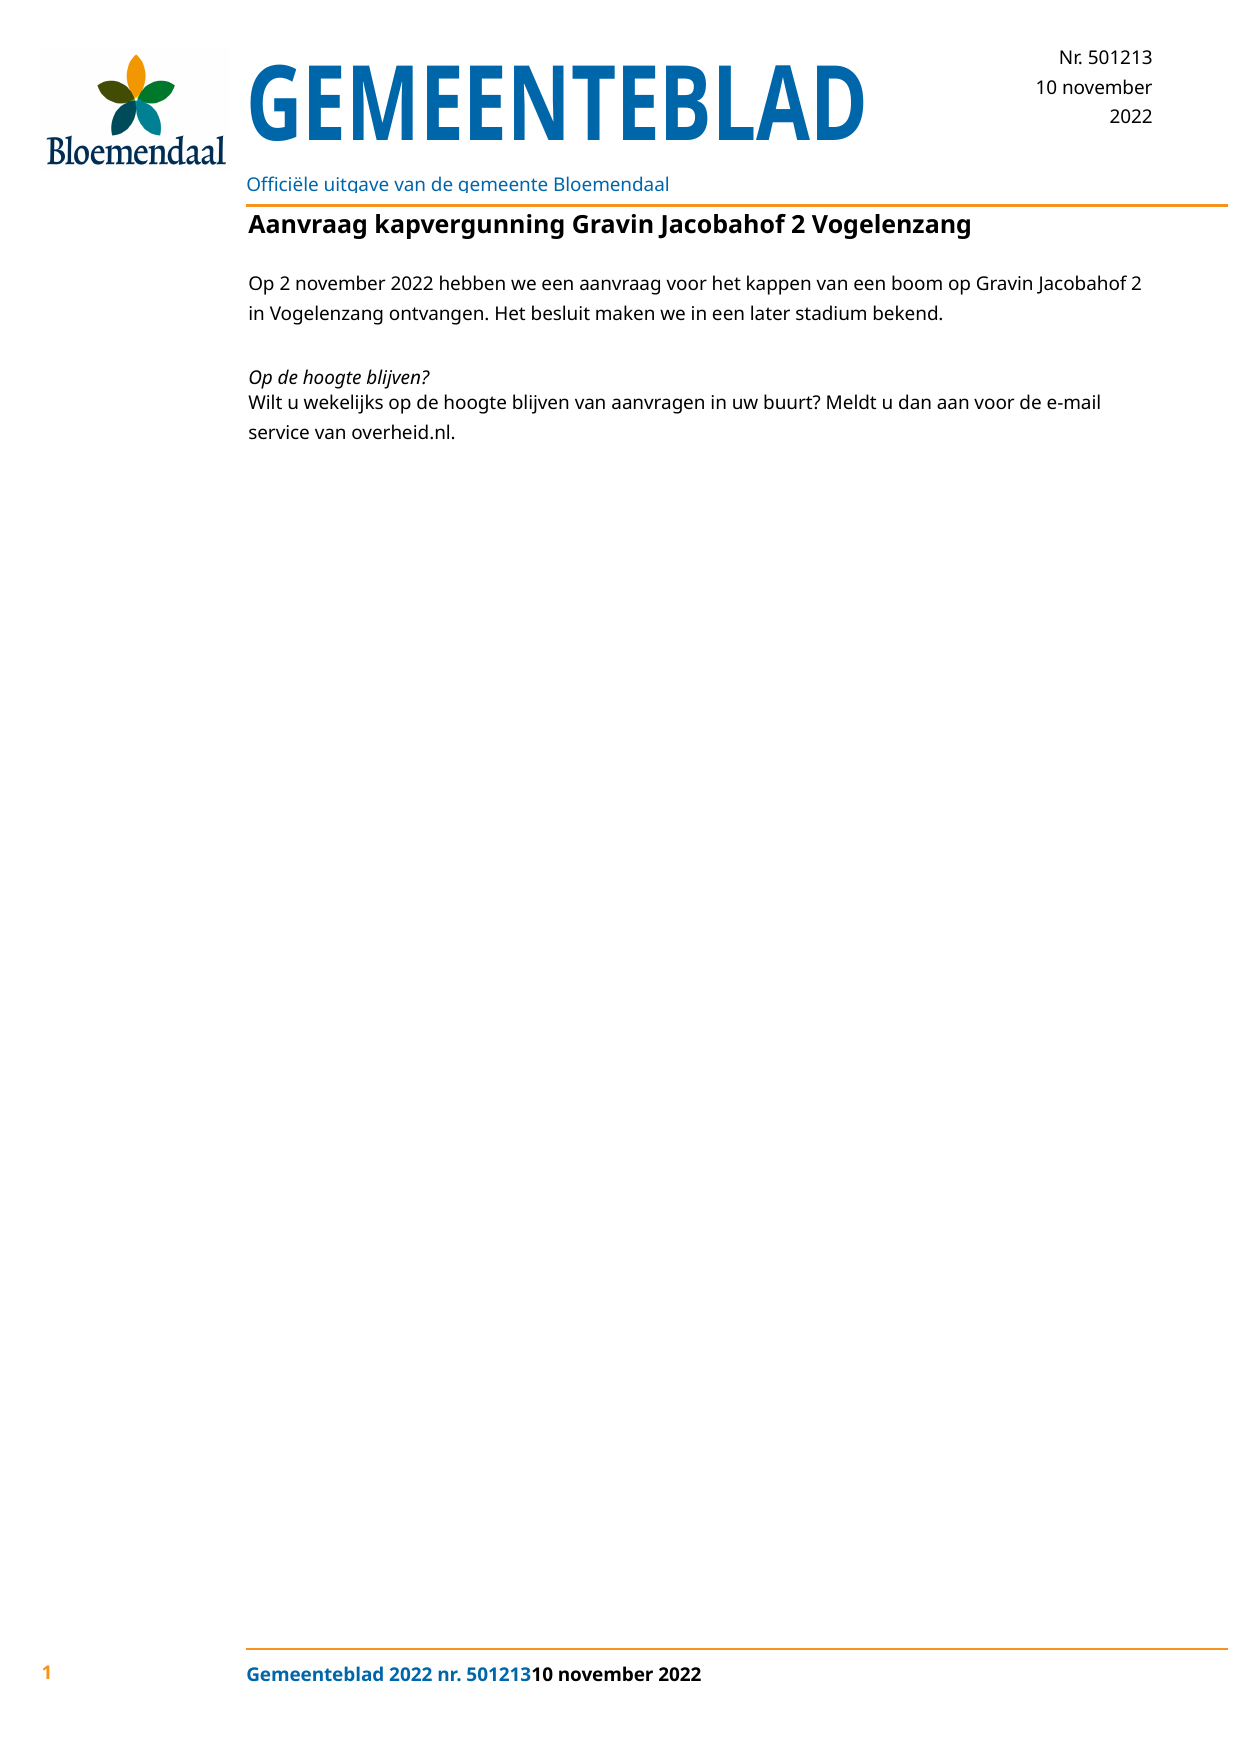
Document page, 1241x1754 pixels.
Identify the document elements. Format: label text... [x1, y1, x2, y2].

text Wilt u wekelijks op de hoogte blijven van aanvragen in uw buurt? Meldt u dan aan voor de e-mail service van overheid.nl. [248, 389, 1152, 445]
text Op de hoogte blijven? [248, 364, 1152, 389]
text Aanvraag kapvergunning Gravin Jacobahof 2 Vogelenzang [248, 207, 1152, 241]
text Op 2 november 2022 hebben we een aanvraag voor het kappen van een boom op Gravin Jacobahof 2 in Vogelenzang ontvangen. Het besluit maken we in een later stadium bekend. [248, 270, 1152, 326]
picture [41, 47, 231, 172]
